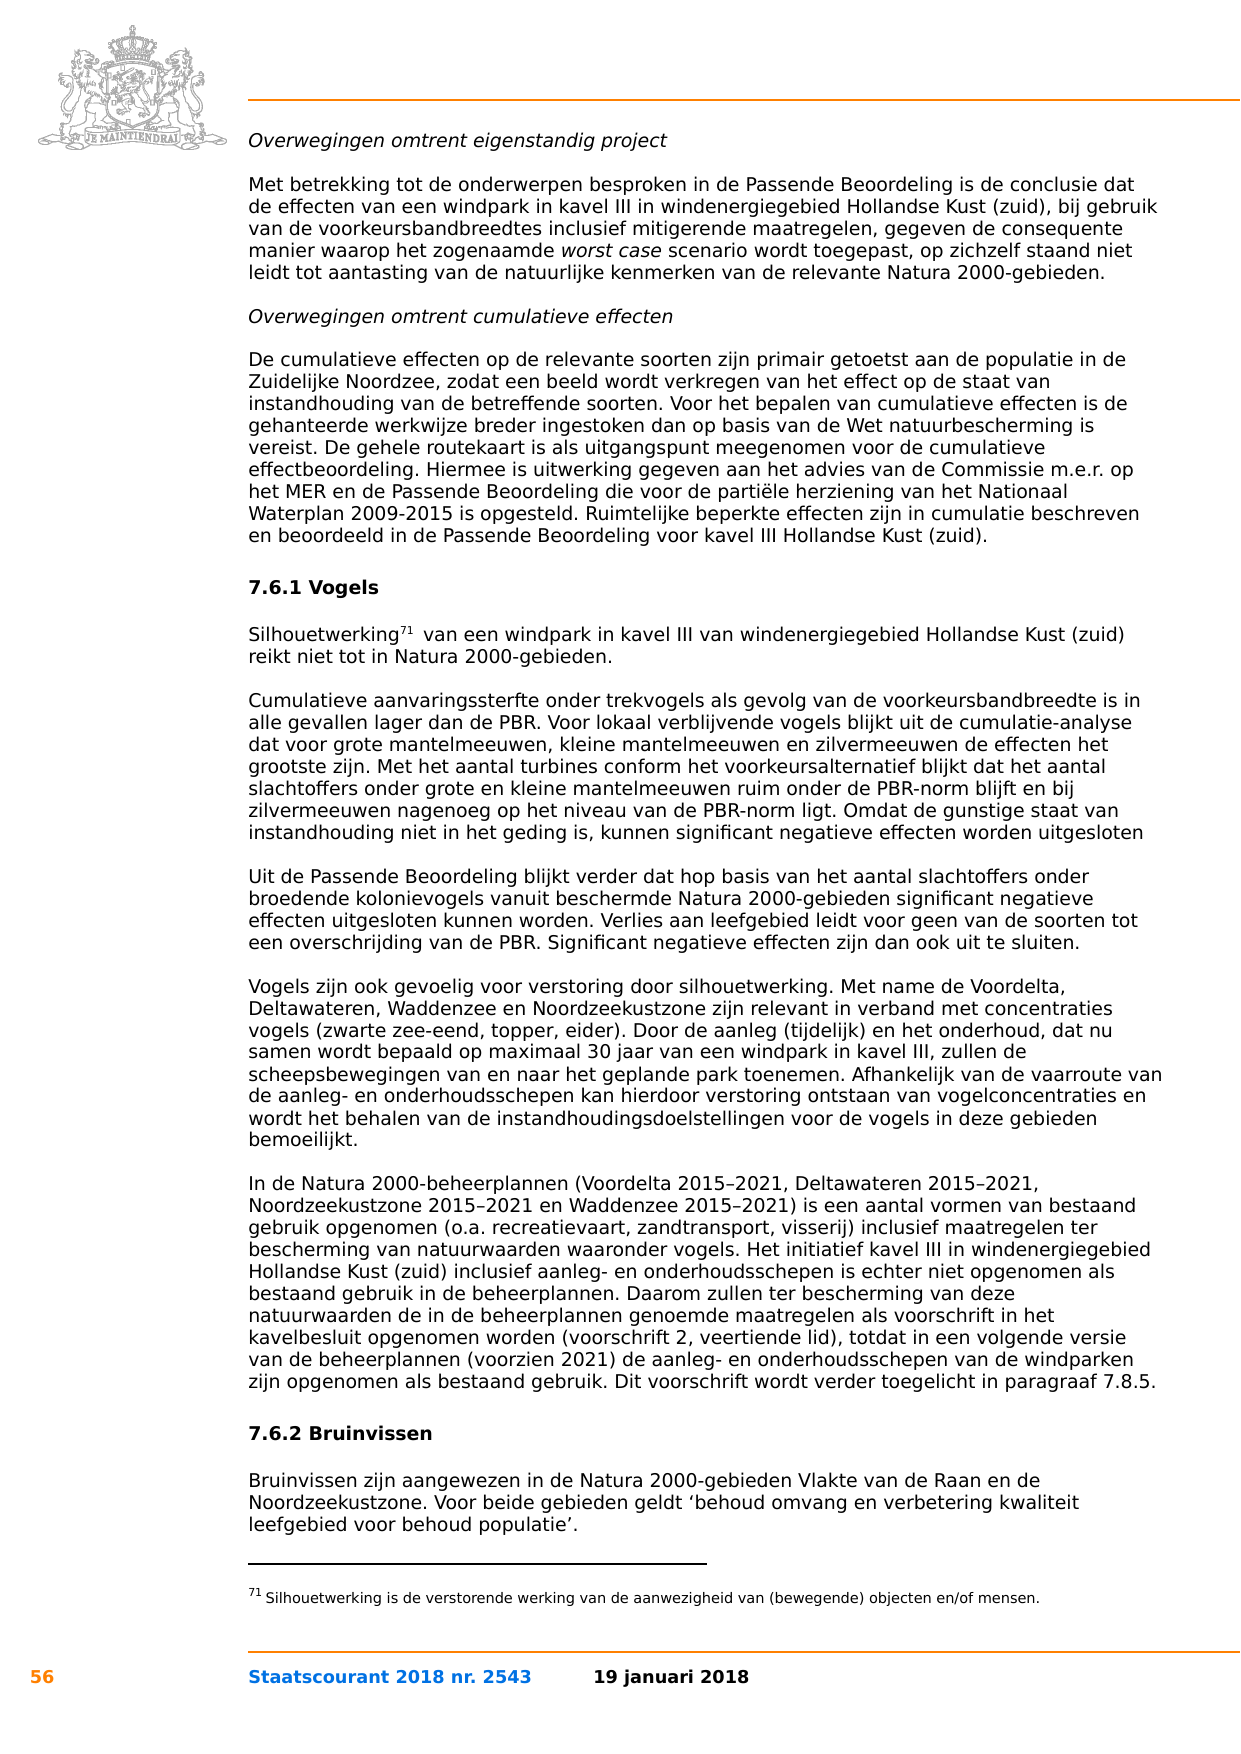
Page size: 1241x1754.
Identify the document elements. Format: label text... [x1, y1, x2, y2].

text Silhouetwerking is de verstorende werking van de aanwezigheid van (bewegende) objecten en/of mensen. [248, 1586, 1163, 1608]
text Vogels zijn ook gevoelig voor verstoring door silhouetwerking. Met name de Voordelta, Deltawateren, Waddenzee en Noordzeekustzone zijn relevant in verband met concentraties vogels (zwarte zee-eend, topper, eider). Door de aanleg (tijdelijk) en het onderhoud, dat nu samen wordt bepaald op maximaal 30 jaar van een windpark in kavel III, zullen de scheepsbewegingen van en naar het geplande park toenemen. Afhankelijk van de vaarroute van de aanleg- en onderhoudsschepen kan hierdoor verstoring ontstaan van vogelconcentraties en wordt het behalen van de instandhoudingsdoelstellingen voor de vogels in deze gebieden bemoeilijkt. [248, 976, 1163, 1151]
text Met betrekking tot de onderwerpen besproken in de Passende Beoordeling is de conclusie dat de effecten van een windpark in kavel III in windenergiegebied Hollandse Kust (zuid), bij gebruik van de voorkeursbandbreedtes inclusief mitigerende maatregelen, gegeven de consequente manier waarop het zogenaamde worst case scenario wordt toegepast, op zichzelf staand niet leidt tot aantasting van de natuurlijke kenmerken van de relevante Natura 2000-gebieden. [248, 174, 1163, 284]
text De cumulatieve effecten op de relevante soorten zijn primair getoetst aan de populatie in de Zuidelijke Noordzee, zodat een beeld wordt verkregen van het effect op de staat van instandhouding van de betreffende soorten. Voor het bepalen van cumulatieve effecten is de gehanteerde werkwijze breder ingestoken dan op basis van de Wet natuurbescherming is vereist. De gehele routekaart is als uitgangspunt meegenomen voor de cumulatieve effectbeoordeling. Hiermee is uitwerking gegeven aan het advies van de Commissie m.e.r. op het MER en de Passende Beoordeling die voor de partiële herziening van het Nationaal Waterplan 2009-2015 is opgesteld. Ruimtelijke beperkte effecten zijn in cumulatie beschreven en beoordeeld in de Passende Beoordeling voor kavel III Hollandse Kust (zuid). [248, 349, 1163, 547]
subtitle 7.6.2 Bruinvissen [248, 1423, 1163, 1445]
text Cumulatieve aanvaringssterfte onder trekvogels als gevolg van de voorkeursbandbreedte is in alle gevallen lager dan de PBR. Voor lokaal verblijvende vogels blijkt uit de cumulatie-analyse dat voor grote mantelmeeuwen, kleine mantelmeeuwen en zilvermeeuwen de effecten het grootste zijn. Met het aantal turbines conform het voorkeursalternatief blijkt dat het aantal slachtoffers onder grote en kleine mantelmeeuwen ruim onder de PBR-norm blijft en bij zilvermeeuwen nagenoeg op het niveau van de PBR-norm ligt. Omdat de gunstige staat van instandhouding niet in het geding is, kunnen significant negatieve effecten worden uitgesloten [248, 690, 1163, 844]
subtitle Overwegingen omtrent cumulatieve effecten [248, 306, 1163, 327]
text Silhouetwerking van een windpark in kavel III van windenergiegebied Hollandse Kust (zuid) reikt niet tot in Natura 2000-gebieden. [248, 624, 1163, 668]
text In de Natura 2000-beheerplannen (Voordelta 2015–2021, Deltawateren 2015–2021, Noordzeekustzone 2015–2021 en Waddenzee 2015–2021) is een aantal vormen van bestaand gebruik opgenomen (o.a. recreatievaart, zandtransport, visserij) inclusief maatregelen ter bescherming van natuurwaarden waaronder vogels. Het initiatief kavel III in windenergiegebied Hollandse Kust (zuid) inclusief aanleg- en onderhoudsschepen is echter niet opgenomen als bestaand gebruik in de beheerplannen. Daarom zullen ter bescherming van deze natuurwaarden de in de beheerplannen genoemde maatregelen als voorschrift in het kavelbesluit opgenomen worden (voorschrift 2, veertiende lid), totdat in een volgende versie van de beheerplannen (voorzien 2021) de aanleg- en onderhoudsschepen van de windparken zijn opgenomen als bestaand gebruik. Dit voorschrift wordt verder toegelicht in paragraaf 7.8.5. [248, 1173, 1163, 1393]
subtitle Overwegingen omtrent eigenstandig project [248, 130, 1163, 152]
text Bruinvissen zijn aangewezen in de Natura 2000-gebieden Vlakte van de Raan en de Noordzeekustzone. Voor beide gebieden geldt ‘behoud omvang en verbetering kwaliteit leefgebied voor behoud populatie’. [248, 1470, 1163, 1536]
subtitle 7.6.1 Vogels [248, 577, 1163, 599]
picture [38, 25, 227, 150]
text Uit de Passende Beoordeling blijkt verder dat hop basis van het aantal slachtoffers onder broedende kolonievogels vanuit beschermde Natura 2000-gebieden significant negatieve effecten uitgesloten kunnen worden. Verlies aan leefgebied leidt voor geen van de soorten tot een overschrijding van de PBR. Significant negatieve effecten zijn dan ook uit te sluiten. [248, 866, 1163, 954]
